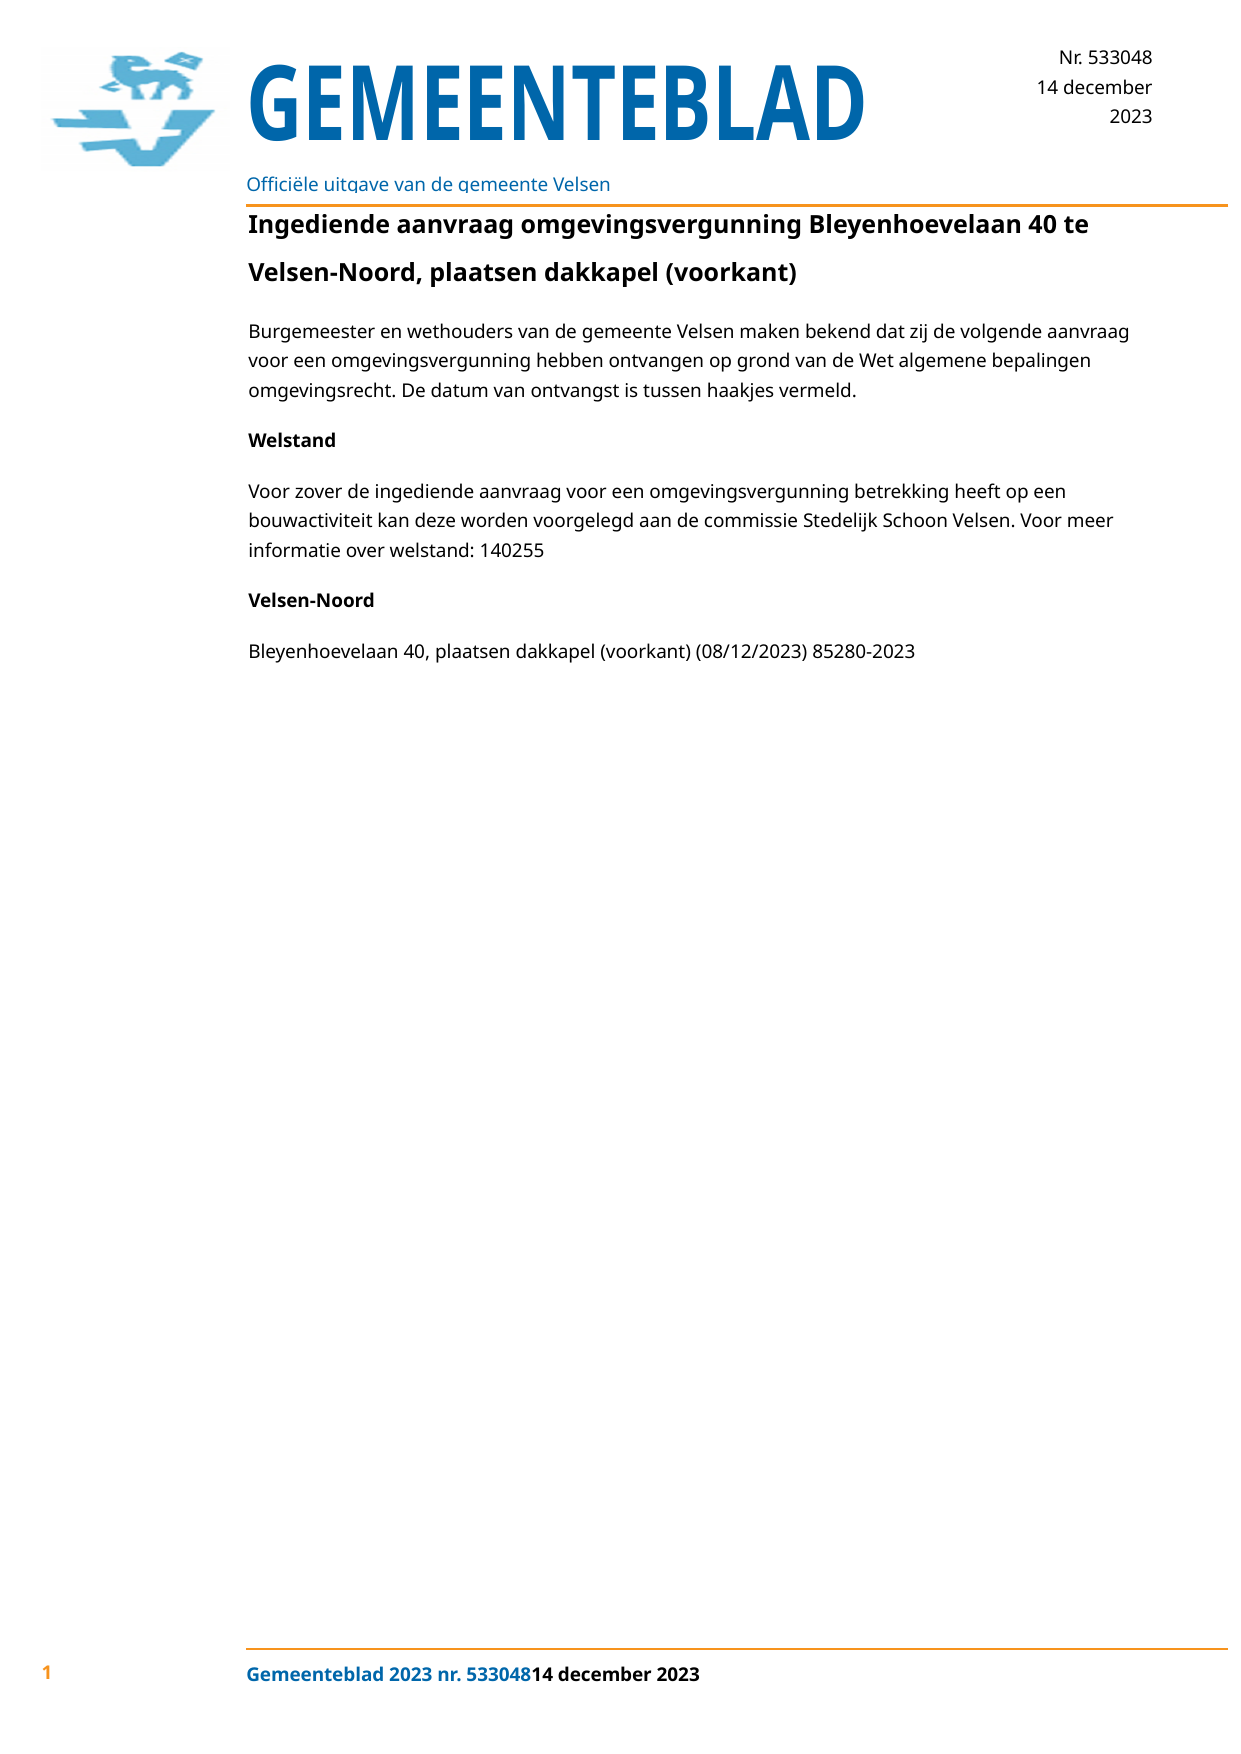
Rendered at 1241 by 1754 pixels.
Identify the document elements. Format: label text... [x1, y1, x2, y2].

text Ingediende aanvraag omgevingsvergunning Bleyenhoevelaan 40 te Velsen-Noord, plaatsen dakkapel (voorkant) [248, 207, 1152, 288]
picture [41, 47, 231, 172]
text Bleyenhoevelaan 40, plaatsen dakkapel (voorkant) (08/12/2023) 85280-2023 [248, 638, 1152, 664]
text Velsen-Noord [248, 587, 1152, 613]
text Burgemeester en wethouders van de gemeente Velsen maken bekend dat zij de volgende aanvraag voor een omgevingsvergunning hebben ontvangen op grond van de Wet algemene bepalingen omgevingsrecht. De datum van ontvangst is tussen haakjes vermeld. [248, 318, 1152, 403]
text Voor zover de ingediende aanvraag voor een omgevingsvergunning betrekking heeft op een bouwactiviteit kan deze worden voorgelegd aan de commissie Stedelijk Schoon Velsen. Voor meer informatie over welstand: 140255 [248, 478, 1152, 563]
text Welstand [248, 427, 1152, 453]
